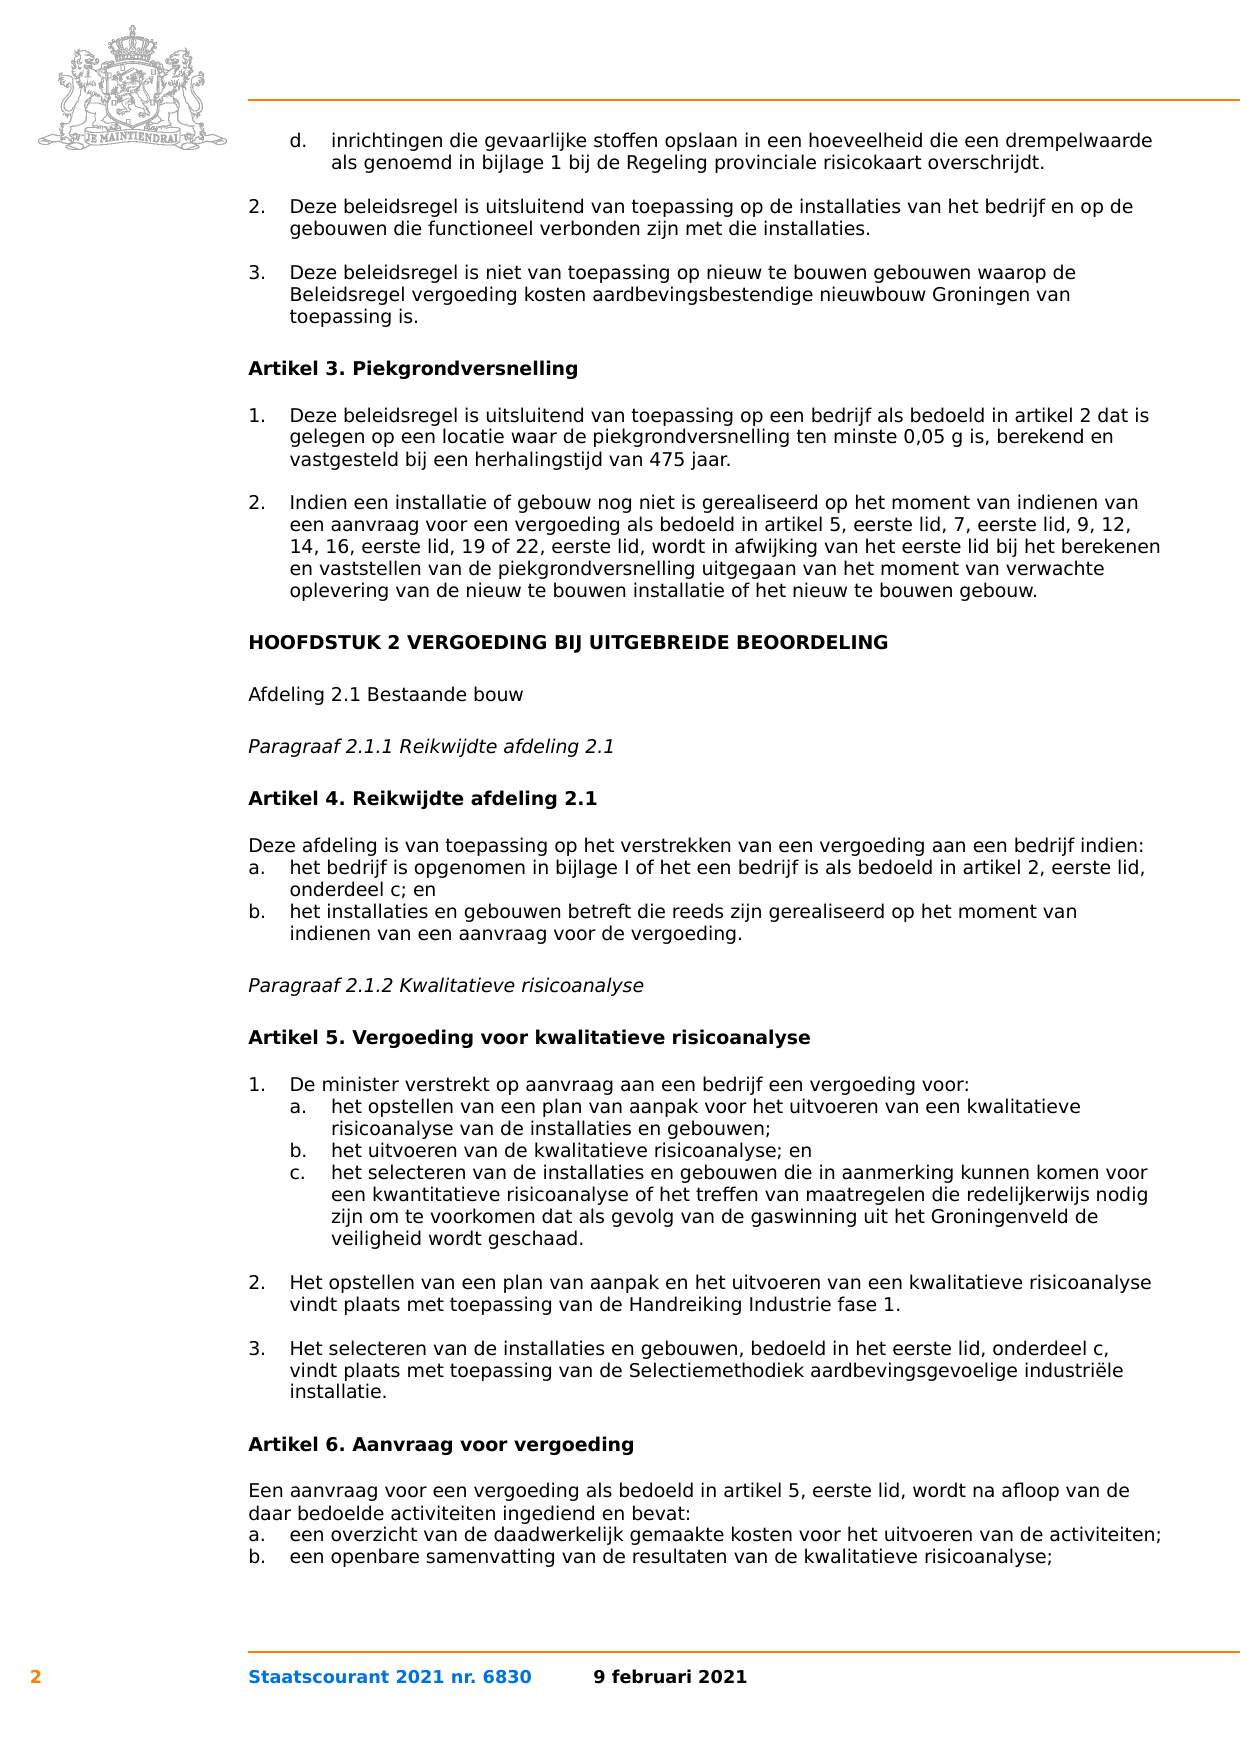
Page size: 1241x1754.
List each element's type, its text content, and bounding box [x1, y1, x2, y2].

text a. het bedrijf is opgenomen in bijlage I of het een bedrijf is als bedoeld in artikel 2, eerste lid, onderdeel c; en [248, 857, 1163, 901]
text b. het installaties en gebouwen betreft die reeds zijn gerealiseerd op het moment van indienen van een aanvraag voor de vergoeding. [248, 901, 1163, 945]
picture [38, 25, 227, 150]
text 2. Het opstellen van een plan van aanpak en het uitvoeren van een kwalitatieve risicoanalyse vindt plaats met toepassing van de Handreiking Industrie fase 1. [248, 1272, 1163, 1316]
subtitle Artikel 6. Aanvraag voor vergoeding [248, 1433, 1163, 1455]
text a. het opstellen van een plan van aanpak voor het uitvoeren van een kwalitatieve risicoanalyse van de installaties en gebouwen; [289, 1096, 1163, 1140]
text 1. De minister verstrekt op aanvraag aan een bedrijf een vergoeding voor: [248, 1074, 1163, 1096]
text 3. Deze beleidsregel is niet van toepassing op nieuw te bouwen gebouwen waarop de Beleidsregel vergoeding kosten aardbevingsbestendige nieuwbouw Groningen van toepassing is. [248, 262, 1163, 327]
subtitle Afdeling 2.1 Bestaande bouw [248, 684, 1163, 706]
text 1. Deze beleidsregel is uitsluitend van toepassing op een bedrijf als bedoeld in artikel 2 dat is gelegen op een locatie waar de piekgrondversnelling ten minste 0,05 g is, berekend en vastgesteld bij een herhalingstijd van 475 jaar. [248, 404, 1163, 470]
text b. het uitvoeren van de kwalitatieve risicoanalyse; en [289, 1140, 1163, 1162]
subtitle HOOFDSTUK 2 VERGOEDING BIJ UITGEBREIDE BEOORDELING [248, 632, 1163, 654]
text 3. Het selecteren van de installaties en gebouwen, bedoeld in het eerste lid, onderdeel c, vindt plaats met toepassing van de Selectiemethodiek aardbevingsgevoelige industriële installatie. [248, 1337, 1163, 1403]
subtitle Artikel 4. Reikwijdte afdeling 2.1 [248, 788, 1163, 810]
text b. een openbare samenvatting van de resultaten van de kwalitatieve risicoanalyse; [248, 1546, 1163, 1568]
subtitle Artikel 5. Vergoeding voor kwalitatieve risicoanalyse [248, 1027, 1163, 1049]
text c. het selecteren van de installaties en gebouwen die in aanmerking kunnen komen voor een kwantitatieve risicoanalyse of het treffen van maatregelen die redelijkerwijs nodig zijn om te voorkomen dat als gevolg van de gaswinning uit het Groningenveld de veiligheid wordt geschaad. [289, 1162, 1163, 1250]
subtitle Paragraaf 2.1.1 Reikwijdte afdeling 2.1 [248, 736, 1163, 758]
text Deze afdeling is van toepassing op het verstrekken van een vergoeding aan een bedrijf indien: [248, 835, 1163, 857]
subtitle Paragraaf 2.1.2 Kwalitatieve risicoanalyse [248, 975, 1163, 997]
text 2. Deze beleidsregel is uitsluitend van toepassing op de installaties van het bedrijf en op de gebouwen die functioneel verbonden zijn met die installaties. [248, 196, 1163, 240]
text d. inrichtingen die gevaarlijke stoffen opslaan in een hoeveelheid die een drempelwaarde als genoemd in bijlage 1 bij de Regeling provinciale risicokaart overschrijdt. [289, 130, 1163, 174]
text a. een overzicht van de daadwerkelijk gemaakte kosten voor het uitvoeren van de activiteiten; [248, 1524, 1163, 1546]
text 2. Indien een installatie of gebouw nog niet is gerealiseerd op het moment van indienen van een aanvraag voor een vergoeding als bedoeld in artikel 5, eerste lid, 7, eerste lid, 9, 12, 14, 16, eerste lid, 19 of 22, eerste lid, wordt in afwijking van het eerste lid bij het berekenen en vaststellen van de piekgrondversnelling uitgegaan van het moment van verwachte oplevering van de nieuw te bouwen installatie of het nieuw te bouwen gebouw. [248, 492, 1163, 602]
subtitle Artikel 3. Piekgrondversnelling [248, 357, 1163, 379]
text Een aanvraag voor een vergoeding als bedoeld in artikel 5, eerste lid, wordt na afloop van de daar bedoelde activiteiten ingediend en bevat: [248, 1480, 1163, 1524]
